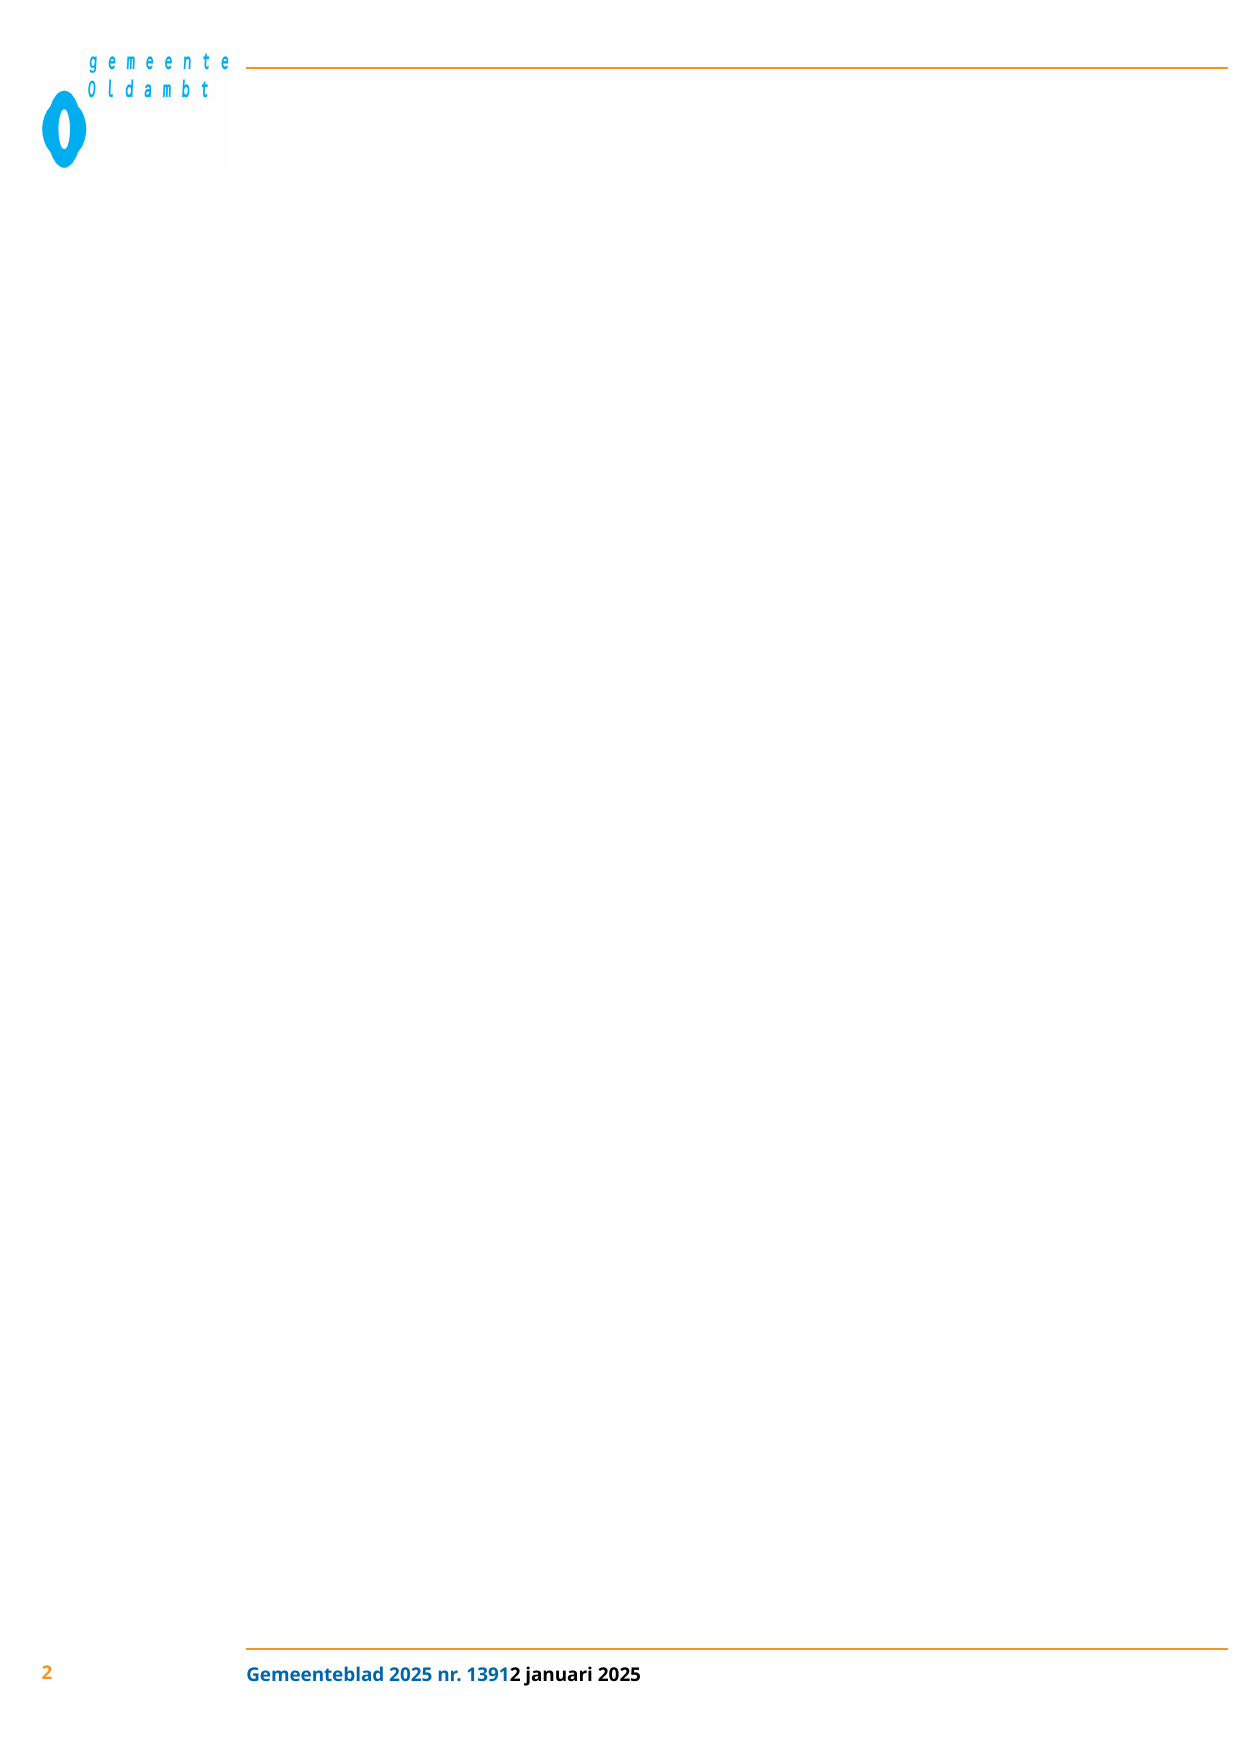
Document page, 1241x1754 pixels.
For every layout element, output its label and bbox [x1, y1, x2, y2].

picture [41, 47, 231, 172]
